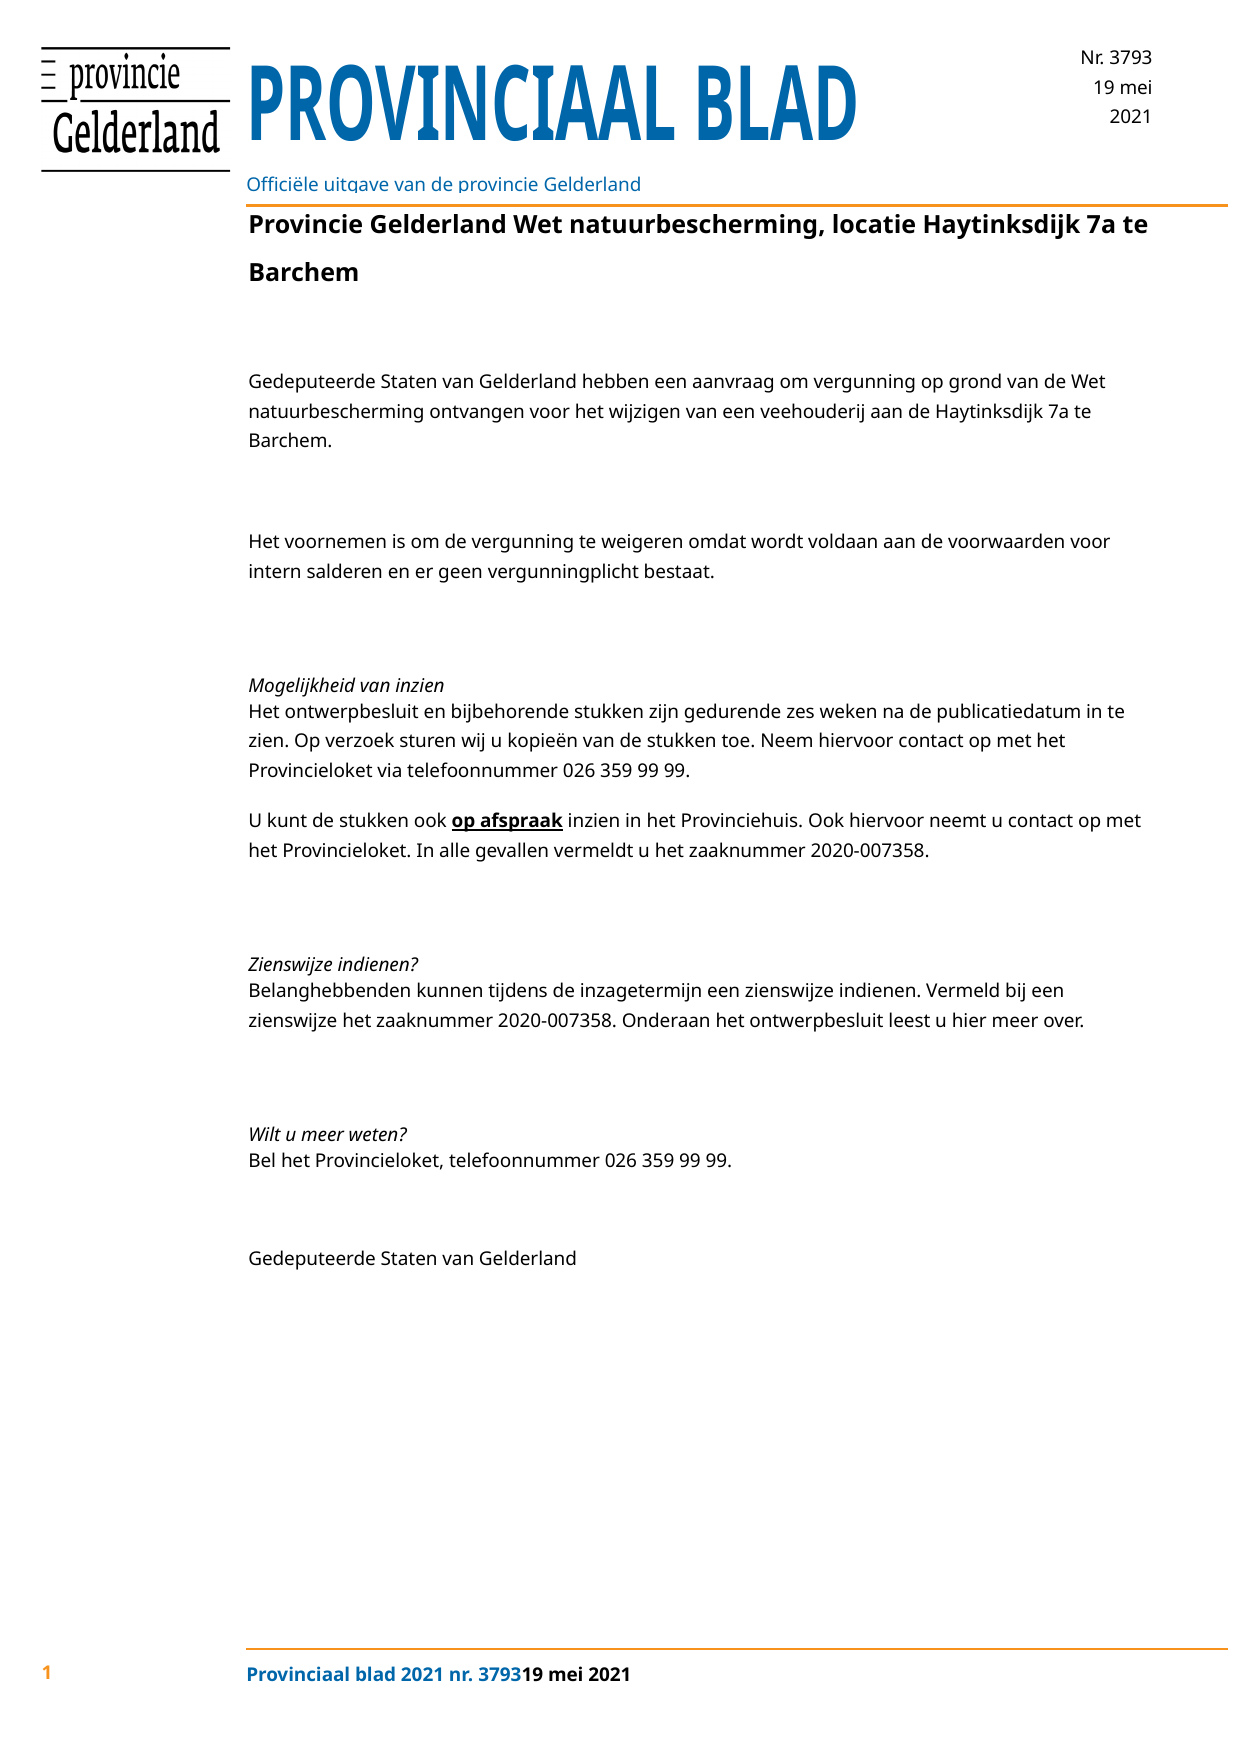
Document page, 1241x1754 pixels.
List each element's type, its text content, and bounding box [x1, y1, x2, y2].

text U kunt de stukken ook op afspraak inzien in het Provinciehuis. Ook hiervoor neemt u contact op met het Provincieloket. In alle gevallen vermeldt u het zaaknummer 2020-007358. [248, 808, 1152, 863]
text Zienswijze indienen? [248, 952, 1152, 977]
text Belanghebbenden kunnen tijdens de inzagetermijn een zienswijze indienen. Vermeld bij een zienswijze het zaaknummer 2020-007358. Onderaan het ontwerpbesluit leest u hier meer over. [248, 977, 1152, 1033]
text Het voornemen is om de vergunning te weigeren omdat wordt voldaan aan de voorwaarden voor intern salderen en er geen vergunningplicht bestaat. [248, 528, 1152, 584]
text Gedeputeerde Staten van Gelderland hebben een aanvraag om vergunning op grond van de Wet natuurbescherming ontvangen voor het wijzigen van een veehouderij aan de Haytinksdijk 7a te Barchem. [248, 368, 1152, 453]
text Wilt u meer weten? [248, 1121, 1152, 1147]
text Gedeputeerde Staten van Gelderland [248, 1245, 1152, 1271]
text Bel het Provincieloket, telefoonnummer 026 359 99 99. [248, 1147, 1152, 1173]
picture [41, 47, 231, 172]
text Het ontwerpbesluit en bijbehorende stukken zijn gedurende zes weken na de publicatiedatum in te zien. Op verzoek sturen wij u kopieën van de stukken toe. Neem hiervoor contact op met het Provincieloket via telefoonnummer 026 359 99 99. [248, 698, 1152, 783]
text Provincie Gelderland Wet natuurbescherming, locatie Haytinksdijk 7a te Barchem [248, 207, 1152, 288]
text Mogelijkheid van inzien [248, 672, 1152, 698]
